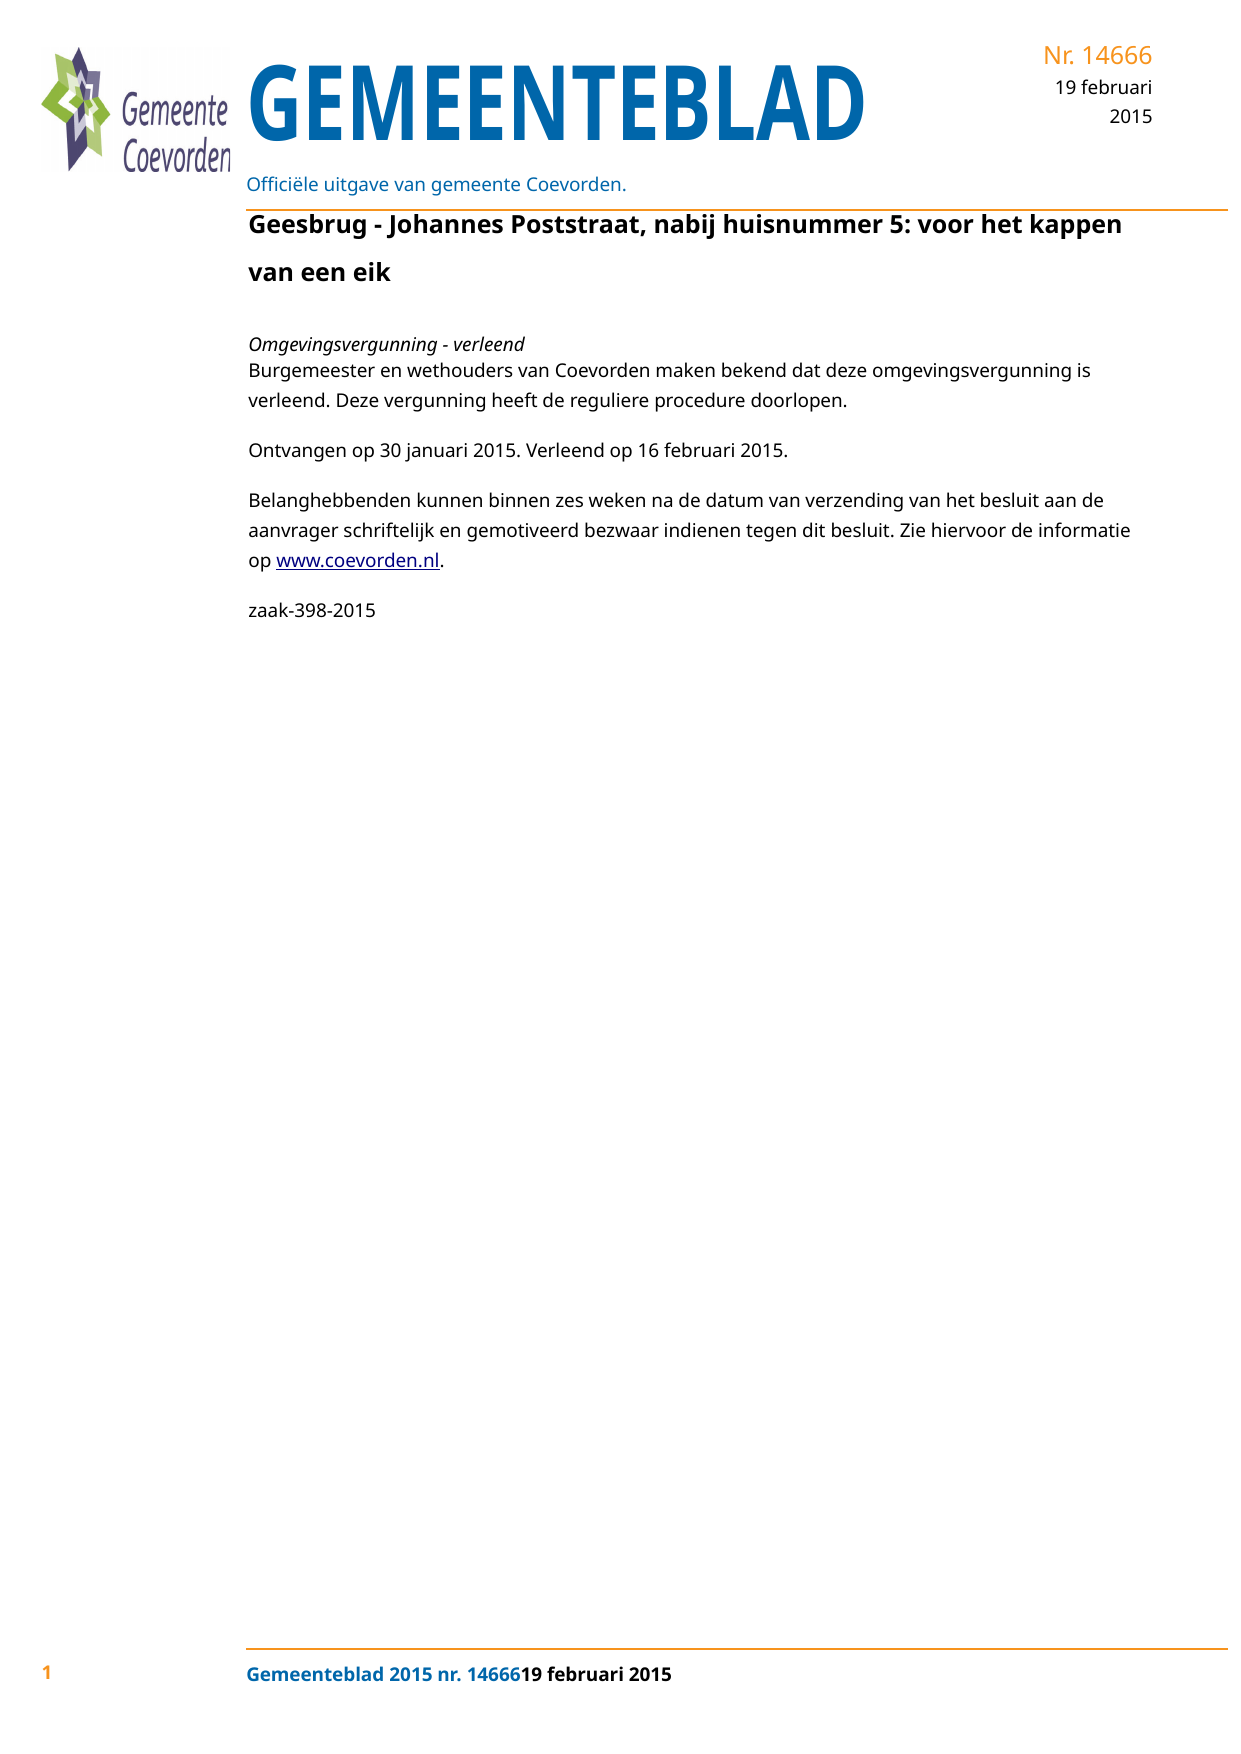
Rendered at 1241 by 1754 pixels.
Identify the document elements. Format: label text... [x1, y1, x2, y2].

text Belanghebbenden kunnen binnen zes weken na de datum van verzending van het besluit aan de aanvrager schriftelijk en gemotiveerd bezwaar indienen tegen dit besluit. Zie hiervoor de informatie op www.coevorden.nl. [248, 488, 1152, 572]
text zaak-398-2015 [248, 597, 1152, 623]
text Geesbrug - Johannes Poststraat, nabij huisnummer 5: voor het kappen van een eik [248, 211, 1152, 288]
text Ontvangen op 30 januari 2015. Verleend op 16 februari 2015. [248, 437, 1152, 463]
text Burgemeester en wethouders van Coevorden maken bekend dat deze omgevingsvergunning is verleend. Deze vergunning heeft de reguliere procedure doorlopen. [248, 357, 1152, 412]
picture [41, 47, 231, 172]
text Omgevingsvergunning - verleend [248, 331, 1152, 357]
